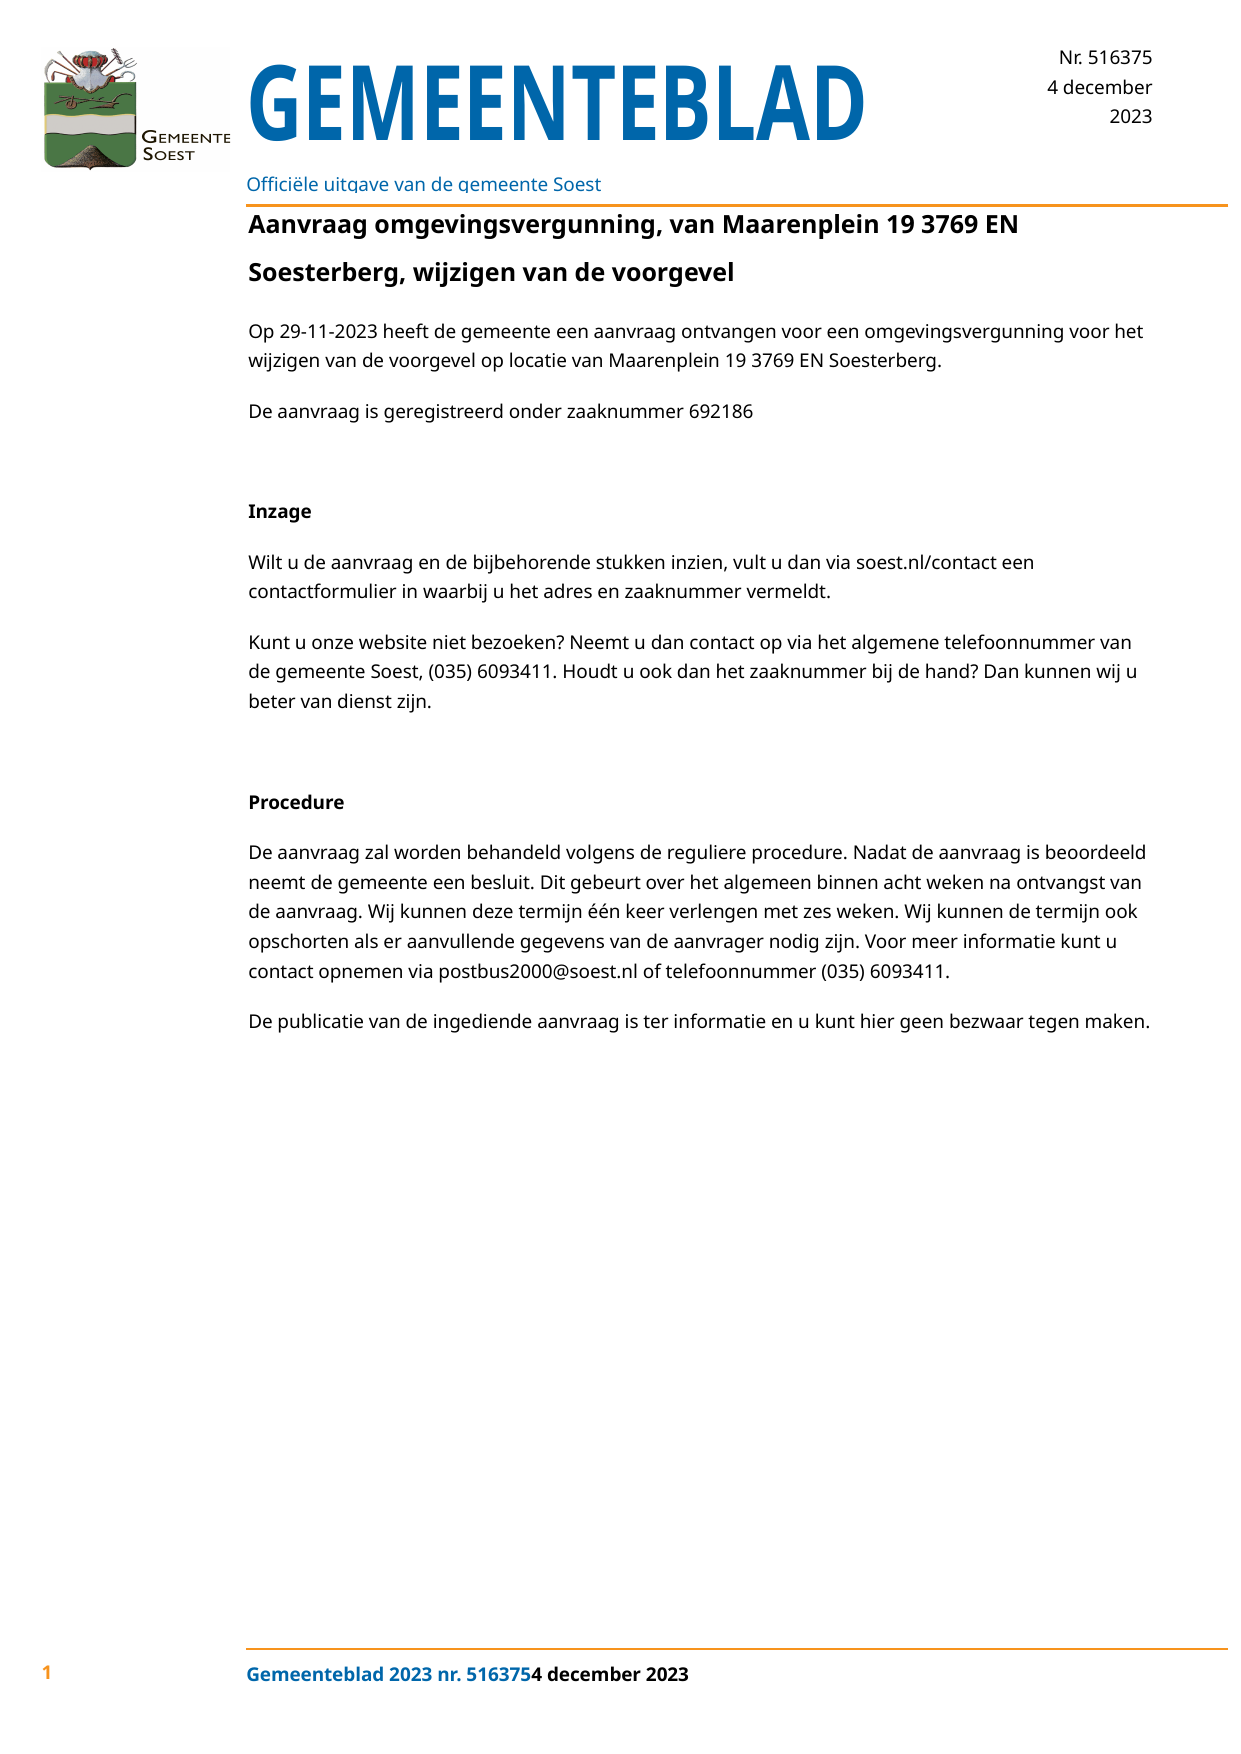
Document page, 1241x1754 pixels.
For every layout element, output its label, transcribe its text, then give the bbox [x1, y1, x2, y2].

text De publicatie van de ingediende aanvraag is ter informatie en u kunt hier geen bezwaar tegen maken. [248, 1008, 1152, 1034]
text De aanvraag zal worden behandeld volgens de reguliere procedure. Nadat de aanvraag is beoordeeld neemt de gemeente een besluit. Dit gebeurt over het algemeen binnen acht weken na ontvangst van de aanvraag. Wij kunnen deze termijn één keer verlengen met zes weken. Wij kunnen de termijn ook opschorten als er aanvullende gegevens van de aanvrager nodig zijn. Voor meer informatie kunt u contact opnemen via postbus2000@soest.nl of telefoonnummer (035) 6093411. [248, 839, 1152, 984]
text De aanvraag is geregistreerd onder zaaknummer 692186 [248, 398, 1152, 424]
text Inzage [248, 499, 1152, 524]
picture [41, 47, 231, 172]
text Aanvraag omgevingsvergunning, van Maarenplein 19 3769 EN Soesterberg, wijzigen van de voorgevel [248, 207, 1152, 288]
text Op 29-11-2023 heeft de gemeente een aanvraag ontvangen voor een omgevingsvergunning voor het wijzigen van de voorgevel op locatie van Maarenplein 19 3769 EN Soesterberg. [248, 318, 1152, 373]
text Kunt u onze website niet bezoeken? Neemt u dan contact op via het algemene telefoonnummer van de gemeente Soest, (035) 6093411. Houdt u ook dan het zaaknummer bij de hand? Dan kunnen wij u beter van dienst zijn. [248, 629, 1152, 714]
text Procedure [248, 789, 1152, 815]
text Wilt u de aanvraag en de bijbehorende stukken inzien, vult u dan via soest.nl/contact een contactformulier in waarbij u het adres en zaaknummer vermeldt. [248, 549, 1152, 604]
